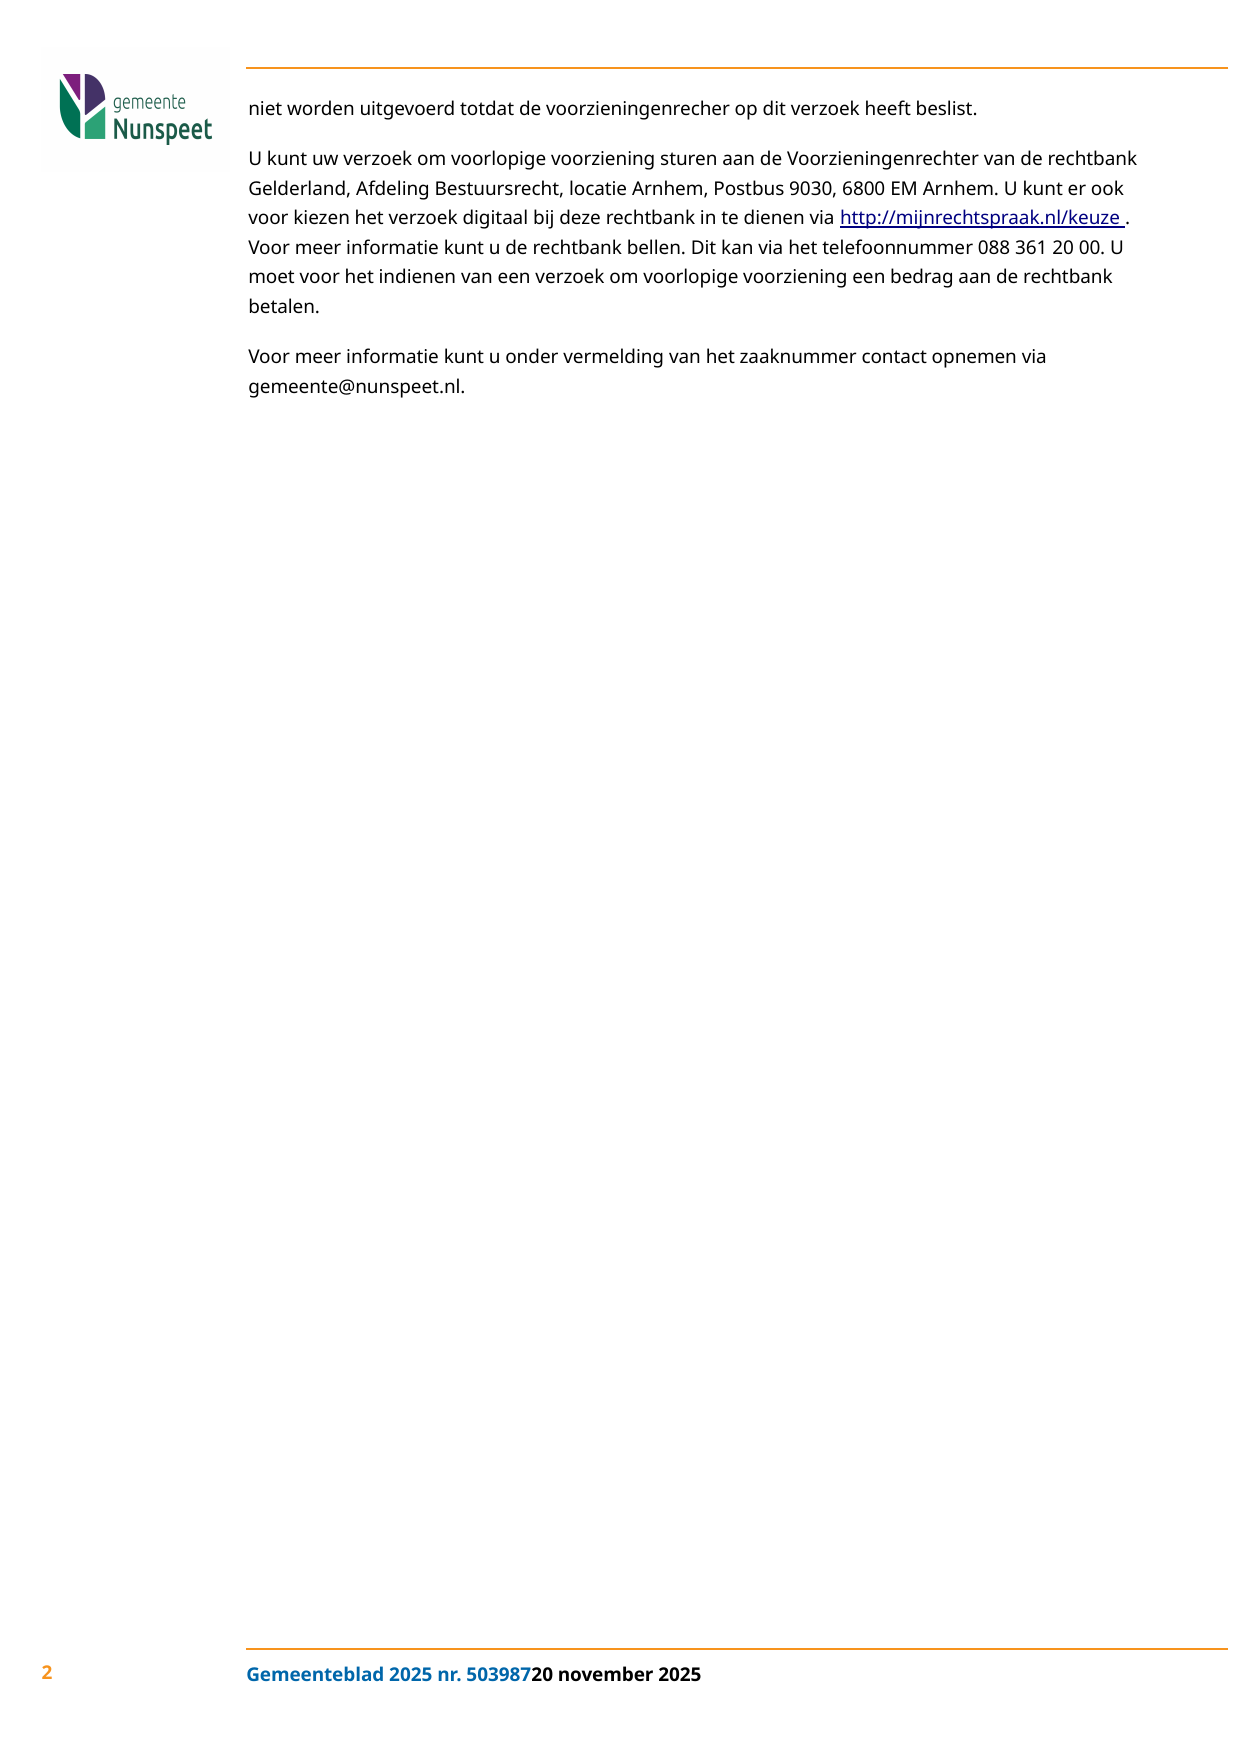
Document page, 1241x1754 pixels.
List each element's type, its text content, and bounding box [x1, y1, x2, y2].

text Voor meer informatie kunt u onder vermelding van het zaaknummer contact opnemen via gemeente@nunspeet.nl. [248, 343, 1152, 399]
picture [41, 47, 231, 172]
text niet worden uitgevoerd totdat de voorzieningenrecher op dit verzoek heeft beslist. [248, 95, 1152, 121]
text U kunt uw verzoek om voorlopige voorziening sturen aan de Voorzieningenrechter van de rechtbank Gelderland, Afdeling Bestuursrecht, locatie Arnhem, Postbus 9030, 6800 EM Arnhem. U kunt er ook voor kiezen het verzoek digitaal bij deze rechtbank in te dienen via http://mijnrechtspraak.nl/keuze . Voor meer informatie kunt u de rechtbank bellen. Dit kan via het telefoonnummer 088 361 20 00. U moet voor het indienen van een verzoek om voorlopige voorziening een bedrag aan de rechtbank betalen. [248, 145, 1152, 319]
